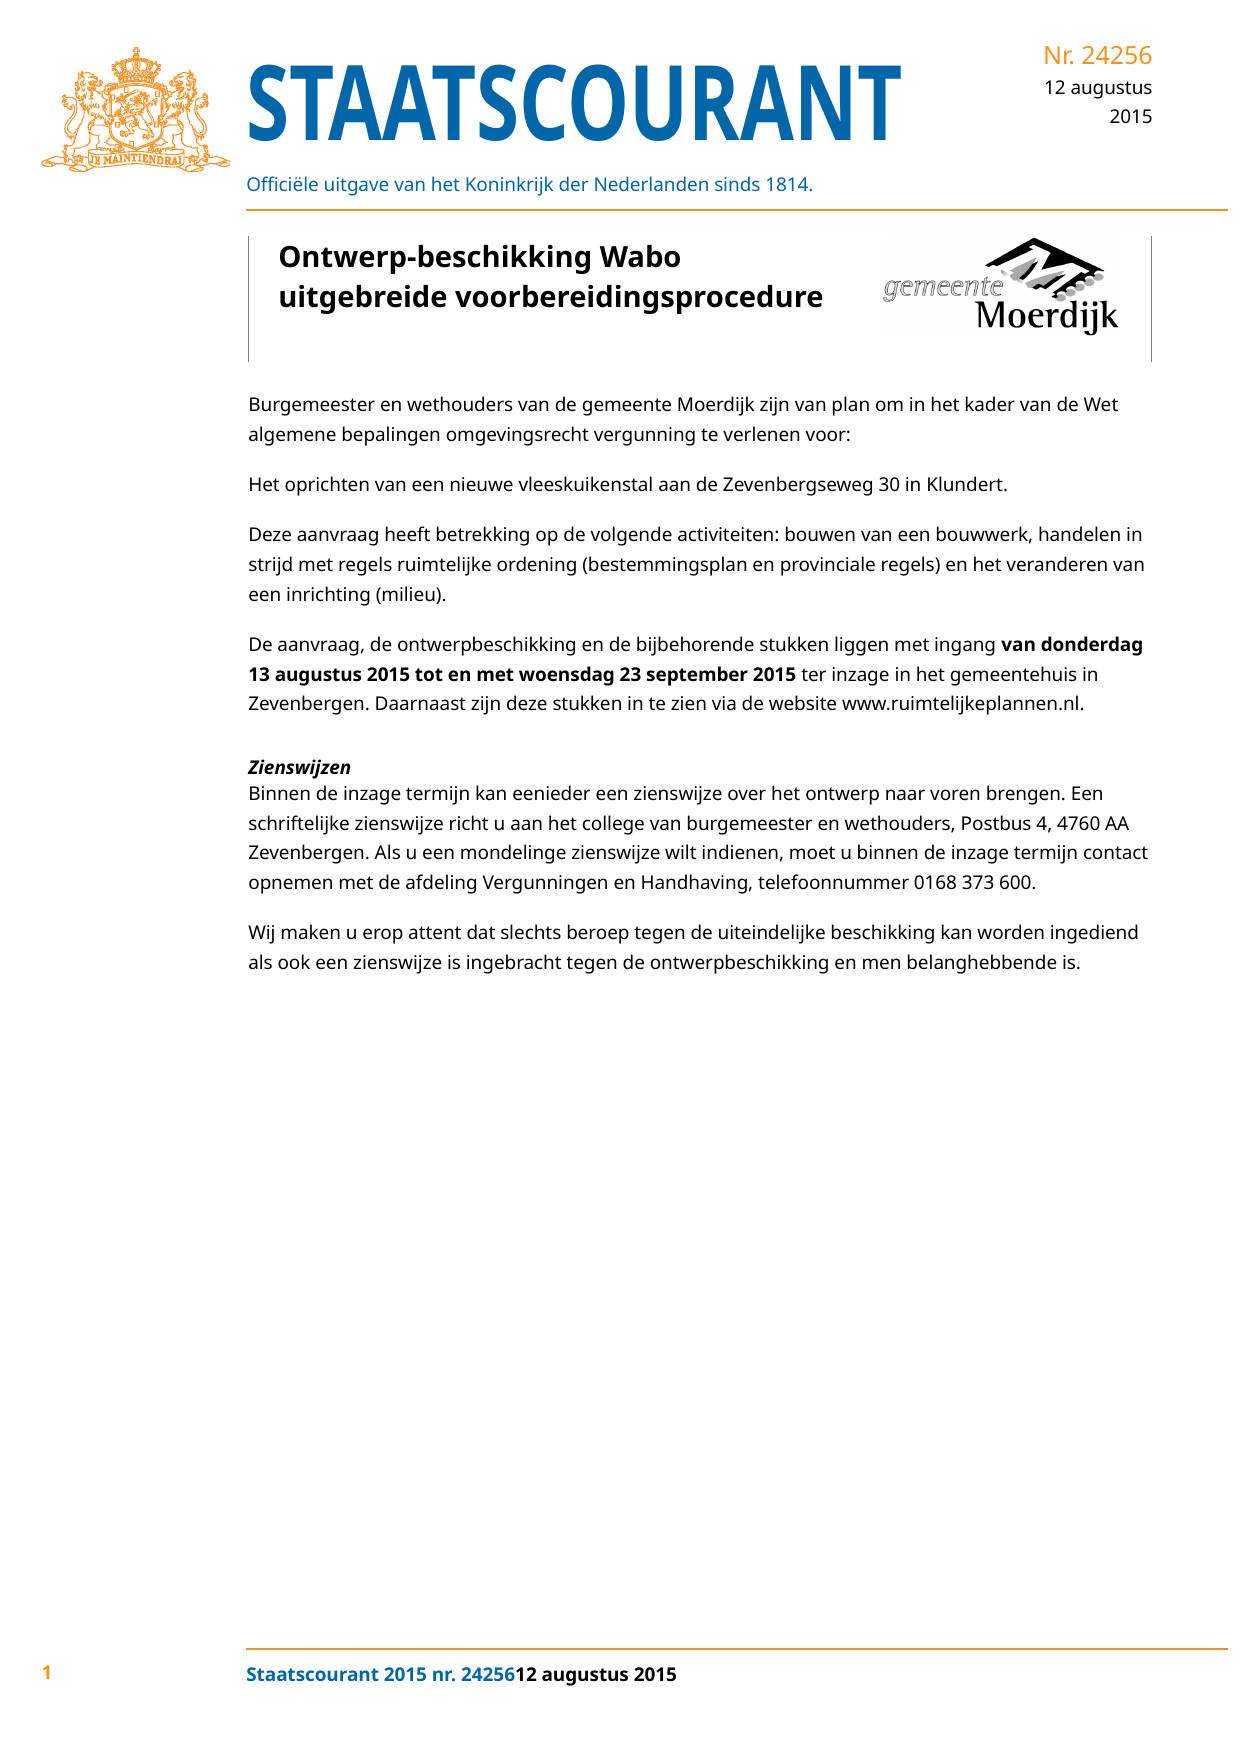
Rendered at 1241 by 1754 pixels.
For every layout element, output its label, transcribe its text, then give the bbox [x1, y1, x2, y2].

table_header Ontwerp-beschikking Wabo uitgebreide voorbereidingsprocedure [249, 236, 850, 362]
text Wij maken u erop attent dat slechts beroep tegen de uiteindelijke beschikking kan worden ingediend als ook een zienswijze is ingebracht tegen de ontwerpbeschikking en men belanghebbende is. [248, 919, 1152, 974]
text Zienswijzen [248, 754, 1152, 780]
text De aanvraag, de ontwerpbeschikking en de bijbehorende stukken liggen met ingang van donderdag 13 augustus 2015 tot en met woensdag 23 september 2015 ter inzage in het gemeentehuis in Zevenbergen. Daarnaast zijn deze stukken in te zien via de website www.ruimtelijkeplannen.nl. [248, 631, 1152, 716]
text Deze aanvraag heeft betrekking op de volgende activiteiten: bouwen van een bouwwerk, handelen in strijd met regels ruimtelijke ordening (bestemmingsplan en provinciale regels) en het veranderen van een inrichting (milieu). [248, 522, 1152, 607]
picture [882, 236, 1119, 336]
picture [41, 47, 231, 172]
table_header [850, 236, 1151, 362]
text Burgemeester en wethouders van de gemeente Moerdijk zijn van plan om in het kader van de Wet algemene bepalingen omgevingsrecht vergunning te verlenen voor: [248, 391, 1152, 447]
text Binnen de inzage termijn kan eenieder een zienswijze over het ontwerp naar voren brengen. Een schriftelijke zienswijze richt u aan het college van burgemeester en wethouders, Postbus 4, 4760 AA Zevenbergen. Als u een mondelinge zienswijze wilt indienen, moet u binnen de inzage termijn contact opnemen met de afdeling Vergunningen en Handhaving, telefoonnummer 0168 373 600. [248, 780, 1152, 894]
text Het oprichten van een nieuwe vleeskuikenstal aan de Zevenbergseweg 30 in Klundert. [248, 471, 1152, 497]
